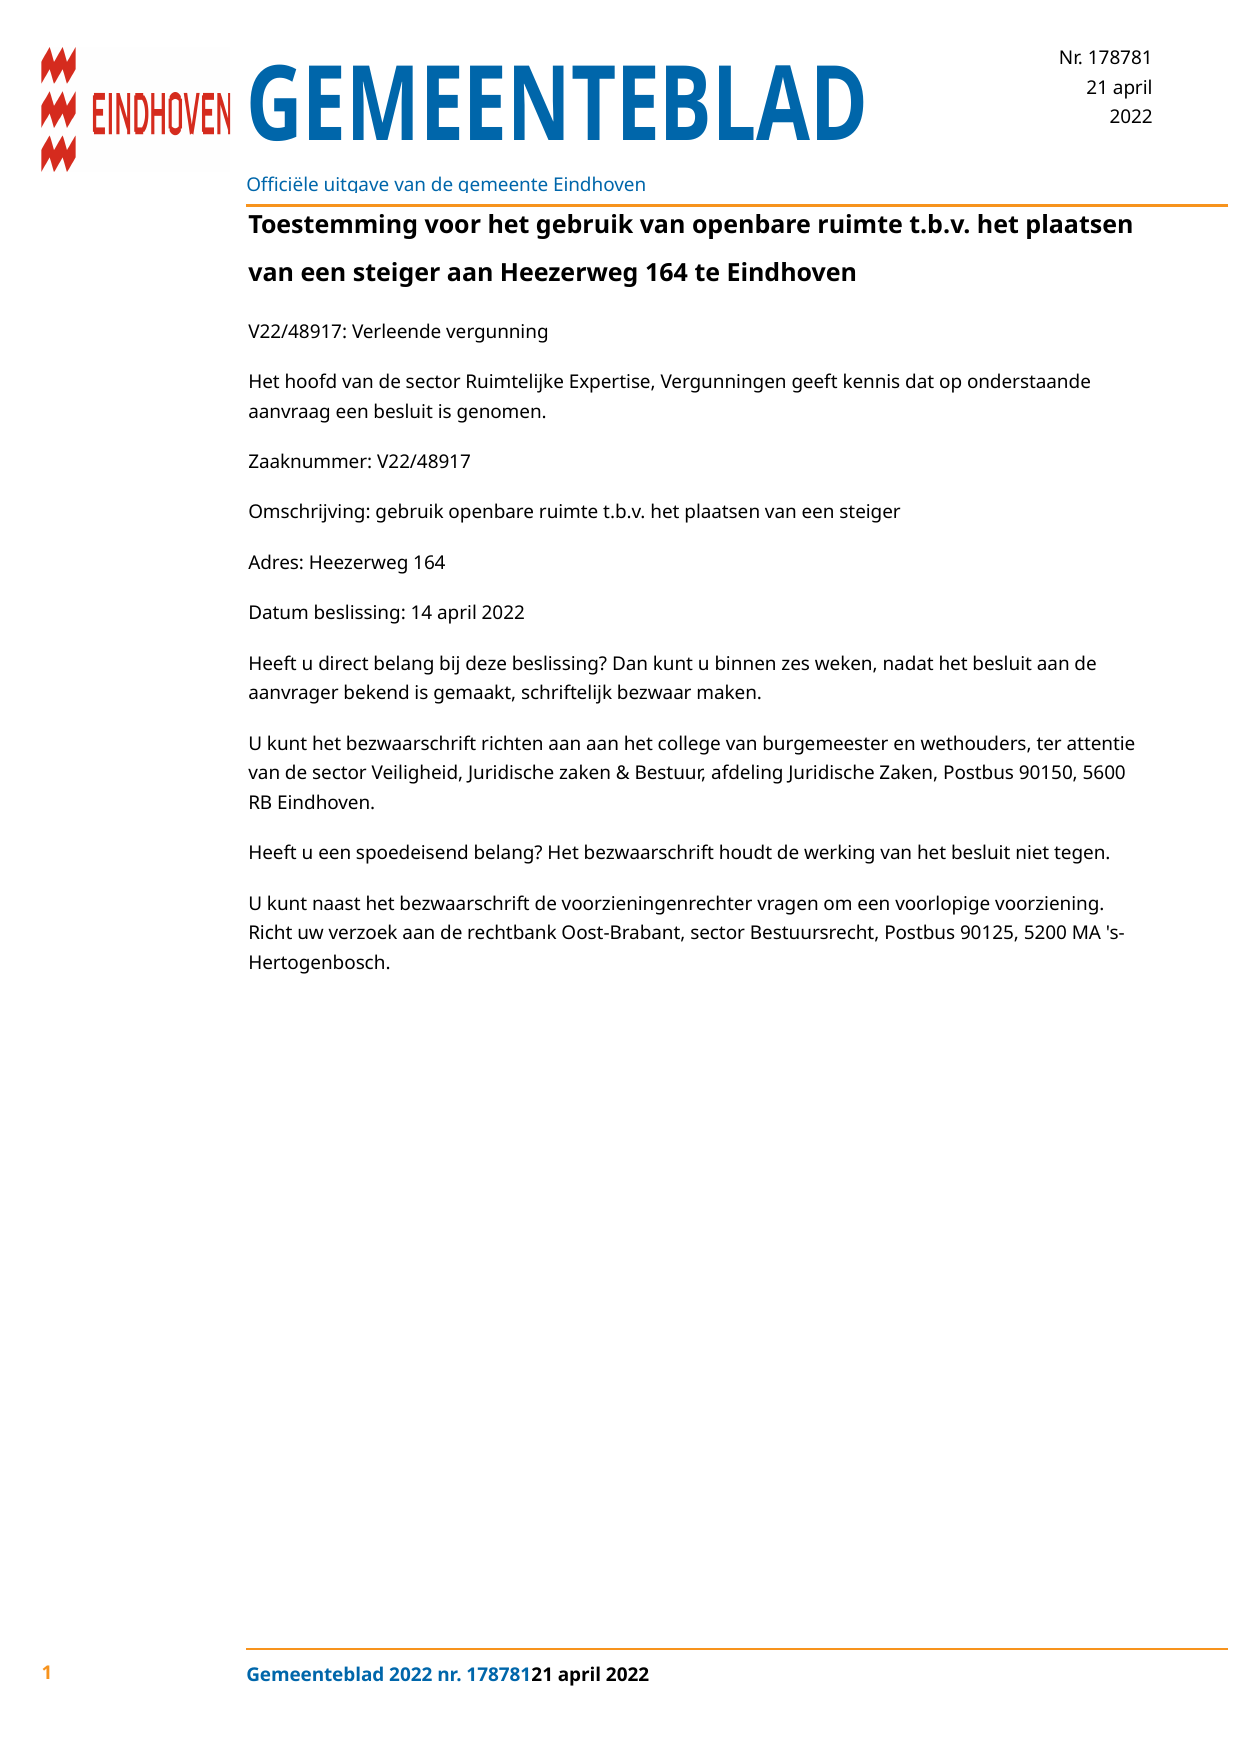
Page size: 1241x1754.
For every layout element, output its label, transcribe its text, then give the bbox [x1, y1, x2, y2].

text U kunt het bezwaarschrift richten aan aan het college van burgemeester en wethouders, ter attentie van de sector Veiligheid, Juridische zaken & Bestuur, afdeling Juridische Zaken, Postbus 90150, 5600 RB Eindhoven. [248, 730, 1152, 815]
text U kunt naast het bezwaarschrift de voorzieningenrechter vragen om een voorlopige voorziening. Richt uw verzoek aan de rechtbank Oost-Brabant, sector Bestuursrecht, Postbus 90125, 5200 MA 's-Hertogenbosch. [248, 890, 1152, 975]
text Heeft u direct belang bij deze beslissing? Dan kunt u binnen zes weken, nadat het besluit aan de aanvrager bekend is gemaakt, schriftelijk bezwaar maken. [248, 650, 1152, 705]
text Omschrijving: gebruik openbare ruimte t.b.v. het plaatsen van een steiger [248, 499, 1152, 524]
text Adres: Heezerweg 164 [248, 549, 1152, 575]
text Heeft u een spoedeisend belang? Het bezwaarschrift houdt de werking van het besluit niet tegen. [248, 839, 1152, 865]
text Datum beslissing: 14 april 2022 [248, 599, 1152, 625]
text Zaaknummer: V22/48917 [248, 448, 1152, 474]
text Het hoofd van de sector Ruimtelijke Expertise, Vergunningen geeft kennis dat op onderstaande aanvraag een besluit is genomen. [248, 368, 1152, 424]
picture [41, 47, 231, 172]
text V22/48917: Verleende vergunning [248, 318, 1152, 344]
text Toestemming voor het gebruik van openbare ruimte t.b.v. het plaatsen van een steiger aan Heezerweg 164 te Eindhoven [248, 207, 1152, 288]
